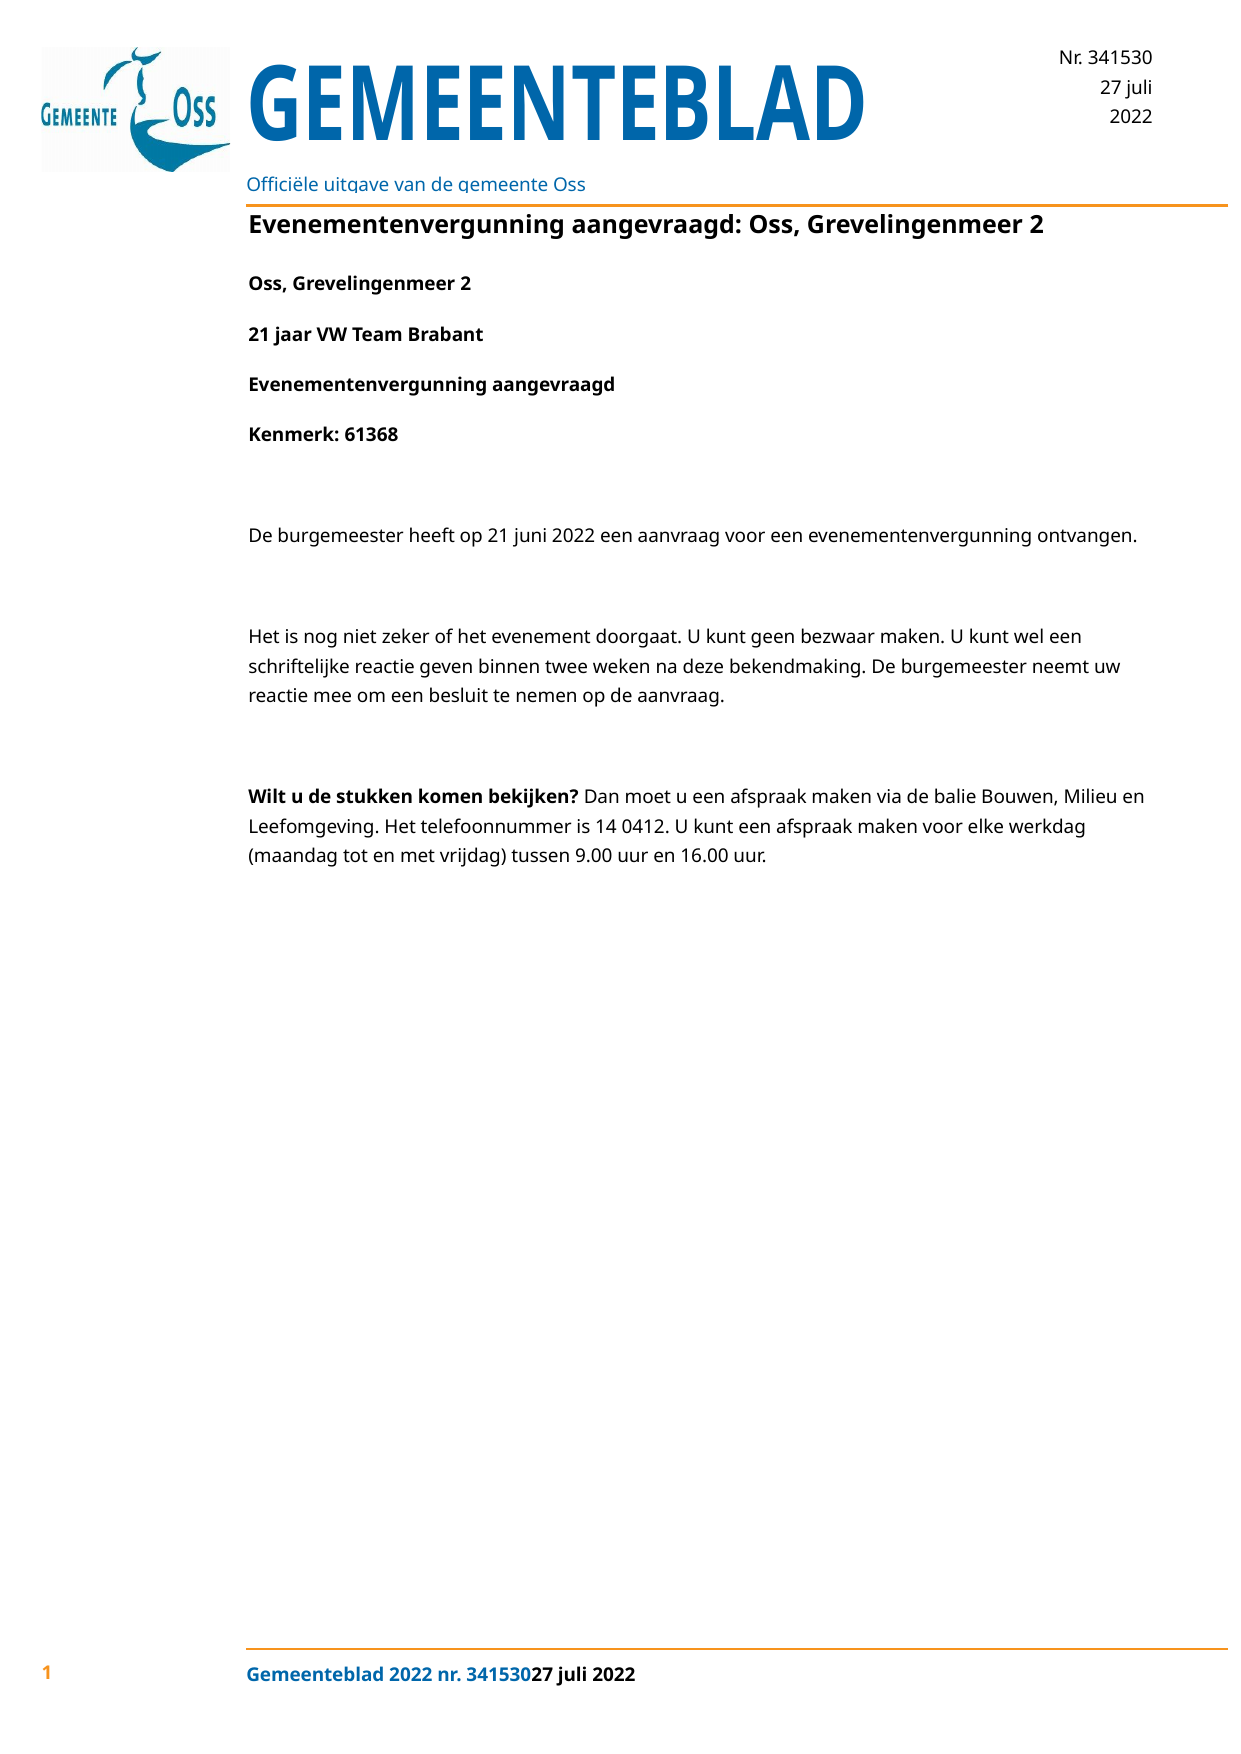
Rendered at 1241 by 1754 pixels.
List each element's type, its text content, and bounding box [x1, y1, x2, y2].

picture [41, 47, 231, 172]
text Evenementenvergunning aangevraagd [248, 371, 1152, 397]
text De burgemeester heeft op 21 juni 2022 een aanvraag voor een evenementenvergunning ontvangen. [248, 522, 1152, 548]
text Evenementenvergunning aangevraagd: Oss, Grevelingenmeer 2 [248, 207, 1152, 241]
text Wilt u de stukken komen bekijken? Dan moet u een afspraak maken via de balie Bouwen, Milieu en Leefomgeving. Het telefoonnummer is 14 0412. U kunt een afspraak maken voor elke werkdag (maandag tot en met vrijdag) tussen 9.00 uur en 16.00 uur. [248, 783, 1152, 868]
text Het is nog niet zeker of het evenement doorgaat. U kunt geen bezwaar maken. U kunt wel een schriftelijke reactie geven binnen twee weken na deze bekendmaking. De burgemeester neemt uw reactie mee om een besluit te nemen op de aanvraag. [248, 623, 1152, 708]
text Kenmerk: 61368 [248, 422, 1152, 447]
text Oss, Grevelingenmeer 2 [248, 270, 1152, 296]
text 21 jaar VW Team Brabant [248, 321, 1152, 346]
